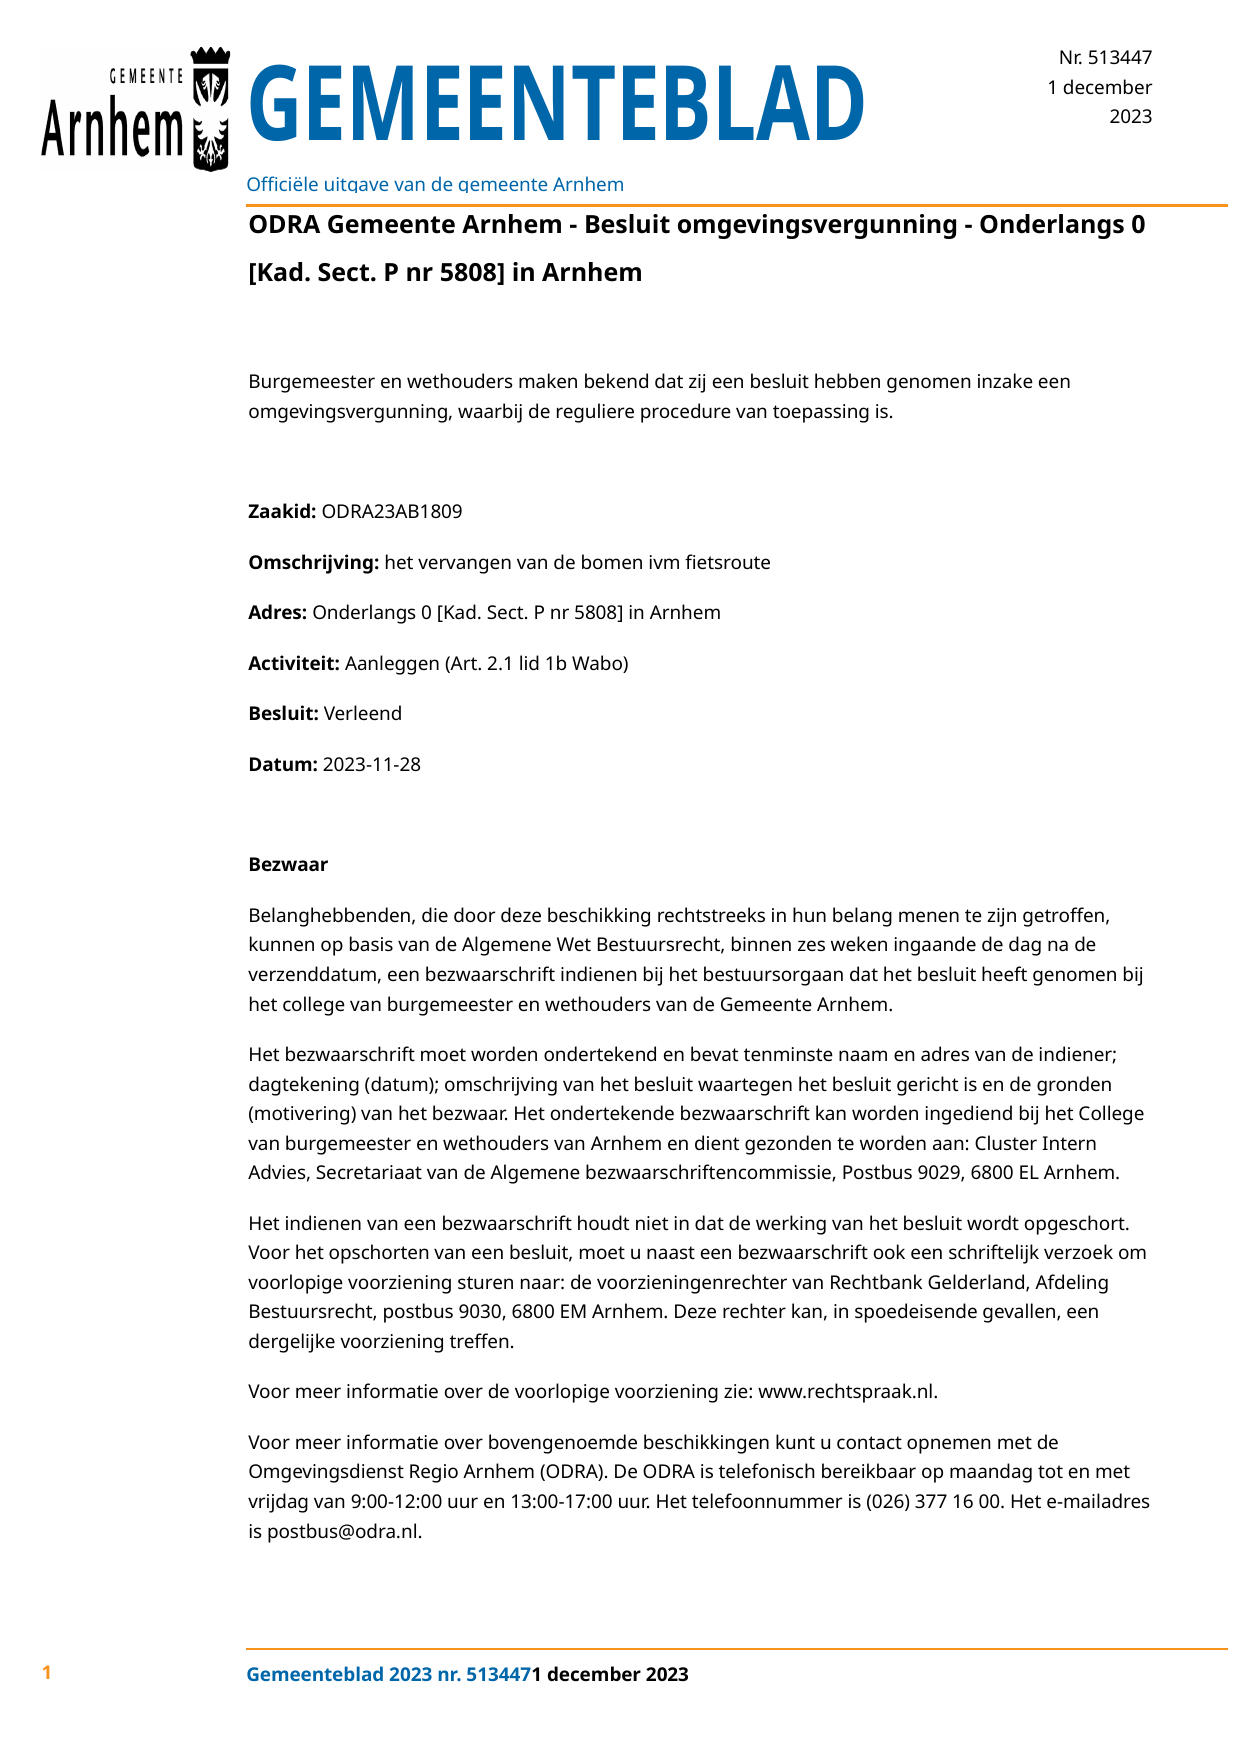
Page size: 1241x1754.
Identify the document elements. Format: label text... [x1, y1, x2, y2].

picture [41, 47, 231, 172]
text ODRA Gemeente Arnhem - Besluit omgevingsvergunning - Onderlangs 0 [Kad. Sect. P nr 5808] in Arnhem [248, 207, 1152, 288]
text Het bezwaarschrift moet worden ondertekend en bevat tenminste naam en adres van de indiener; dagtekening (datum); omschrijving van het besluit waartegen het besluit gericht is en de gronden (motivering) van het bezwaar. Het ondertekende bezwaarschrift kan worden ingediend bij het College van burgemeester en wethouders van Arnhem en dient gezonden te worden aan: Cluster Intern Advies, Secretariaat van de Algemene bezwaarschriftencommissie, Postbus 9029, 6800 EL Arnhem. [248, 1041, 1152, 1185]
text Activiteit: Aanleggen (Art. 2.1 lid 1b Wabo) [248, 650, 1152, 676]
text Het indienen van een bezwaarschrift houdt niet in dat de werking van het besluit wordt opgeschort. Voor het opschorten van een besluit, moet u naast een bezwaarschrift ook een schriftelijk verzoek om voorlopige voorziening sturen naar: de voorzieningenrechter van Rechtbank Gelderland, Afdeling Bestuursrecht, postbus 9030, 6800 EM Arnhem. Deze rechter kan, in spoedeisende gevallen, een dergelijke voorziening treffen. [248, 1210, 1152, 1354]
text Omschrijving: het vervangen van de bomen ivm fietsroute [248, 549, 1152, 575]
text Bezwaar [248, 852, 1152, 877]
text Voor meer informatie over bovengenoemde beschikkingen kunt u contact opnemen met de Omgevingsdienst Regio Arnhem (ODRA). De ODRA is telefonisch bereikbaar op maandag tot en met vrijdag van 9:00-12:00 uur en 13:00-17:00 uur. Het telefoonnummer is (026) 377 16 00. Het e-mailadres is postbus@odra.nl. [248, 1429, 1152, 1544]
text Datum: 2023-11-28 [248, 751, 1152, 777]
text Adres: Onderlangs 0 [Kad. Sect. P nr 5808] in Arnhem [248, 599, 1152, 625]
text Zaakid: ODRA23AB1809 [248, 499, 1152, 524]
text Besluit: Verleend [248, 700, 1152, 726]
text Voor meer informatie over de voorlopige voorziening zie: www.rechtspraak.nl. [248, 1379, 1152, 1404]
text Belanghebbenden, die door deze beschikking rechtstreeks in hun belang menen te zijn getroffen, kunnen op basis van de Algemene Wet Bestuursrecht, binnen zes weken ingaande de dag na de verzenddatum, een bezwaarschrift indienen bij het bestuursorgaan dat het besluit heeft genomen bij het college van burgemeester en wethouders van de Gemeente Arnhem. [248, 902, 1152, 1017]
text Burgemeester en wethouders maken bekend dat zij een besluit hebben genomen inzake een omgevingsvergunning, waarbij de reguliere procedure van toepassing is. [248, 368, 1152, 424]
